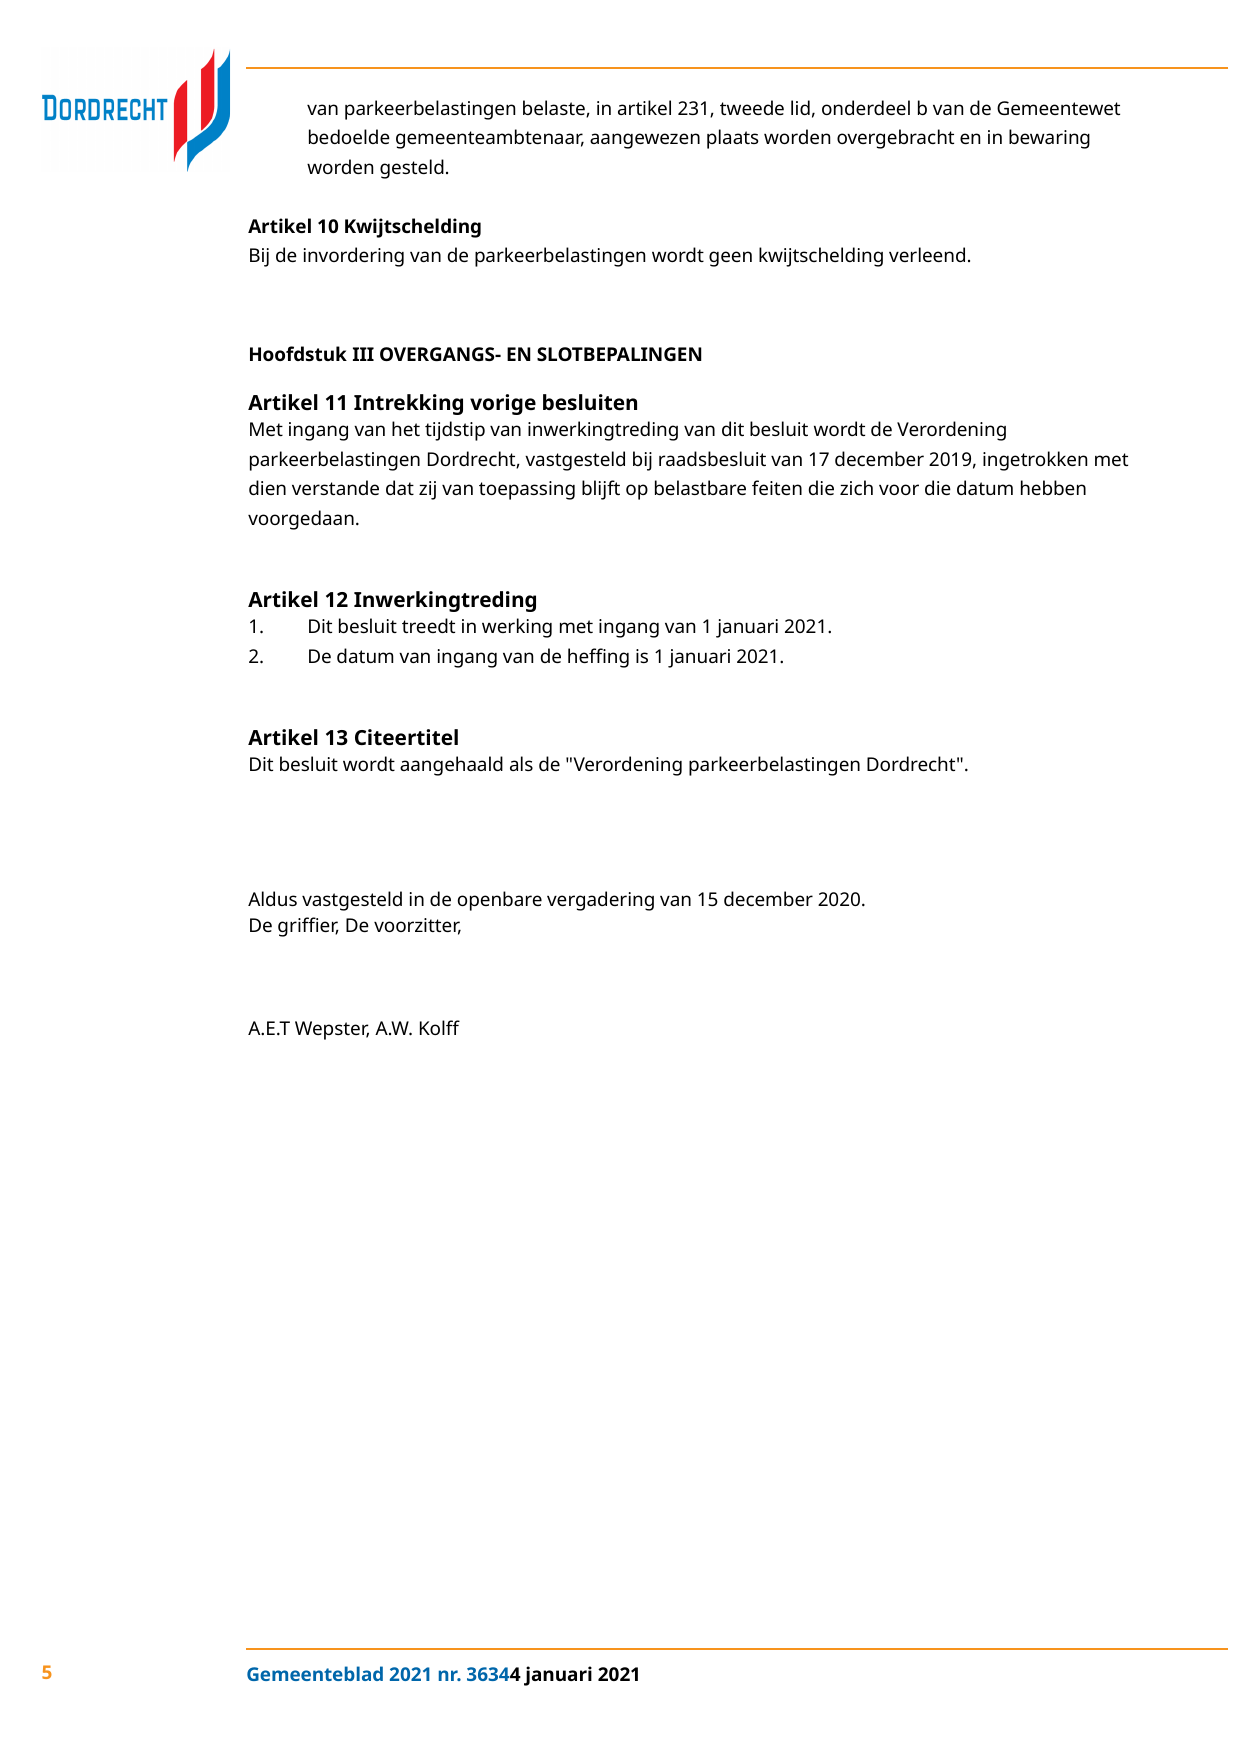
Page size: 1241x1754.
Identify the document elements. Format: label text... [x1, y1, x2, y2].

text De griffier, De voorzitter, [248, 912, 1152, 937]
text Artikel 11 Intrekking vorige besluiten [248, 388, 1152, 416]
text Artikel 10 Kwijtschelding [248, 213, 1152, 239]
text Hoofdstuk III OVERGANGS- EN SLOTBEPALINGEN [248, 339, 1152, 367]
text Aldus vastgesteld in de openbare vergadering van 15 december 2020. [248, 886, 1152, 912]
list De datum van ingang van de heffing is 1 januari 2021. [248, 643, 1152, 669]
text Artikel 12 Inwerkingtreding [248, 585, 1152, 614]
text Dit besluit wordt aangehaald als de "Verordening parkeerbelastingen Dordrecht". [248, 752, 1152, 777]
list van parkeerbelastingen belaste, in artikel 231, tweede lid, onderdeel b van de Gemeentewet bedoelde gemeenteambtenaar, aangewezen plaats worden overgebracht en in bewaring worden gesteld. [248, 95, 1152, 180]
text Met ingang van het tijdstip van inwerkingtreding van dit besluit wordt de Verordening parkeerbelastingen Dordrecht, vastgesteld bij raadsbesluit van 17 december 2019, ingetrokken met dien verstande dat zij van toepassing blijft op belastbare feiten die zich voor die datum hebben voorgedaan. [248, 416, 1152, 531]
text Bij de invordering van de parkeerbelastingen wordt geen kwijtschelding verleend. [248, 243, 1152, 268]
picture [41, 47, 231, 172]
text Artikel 13 Citeertitel [248, 723, 1152, 752]
text A.E.T Wepster, A.W. Kolff [248, 1015, 1152, 1040]
list Dit besluit treedt in werking met ingang van 1 januari 2021. [248, 614, 1152, 639]
